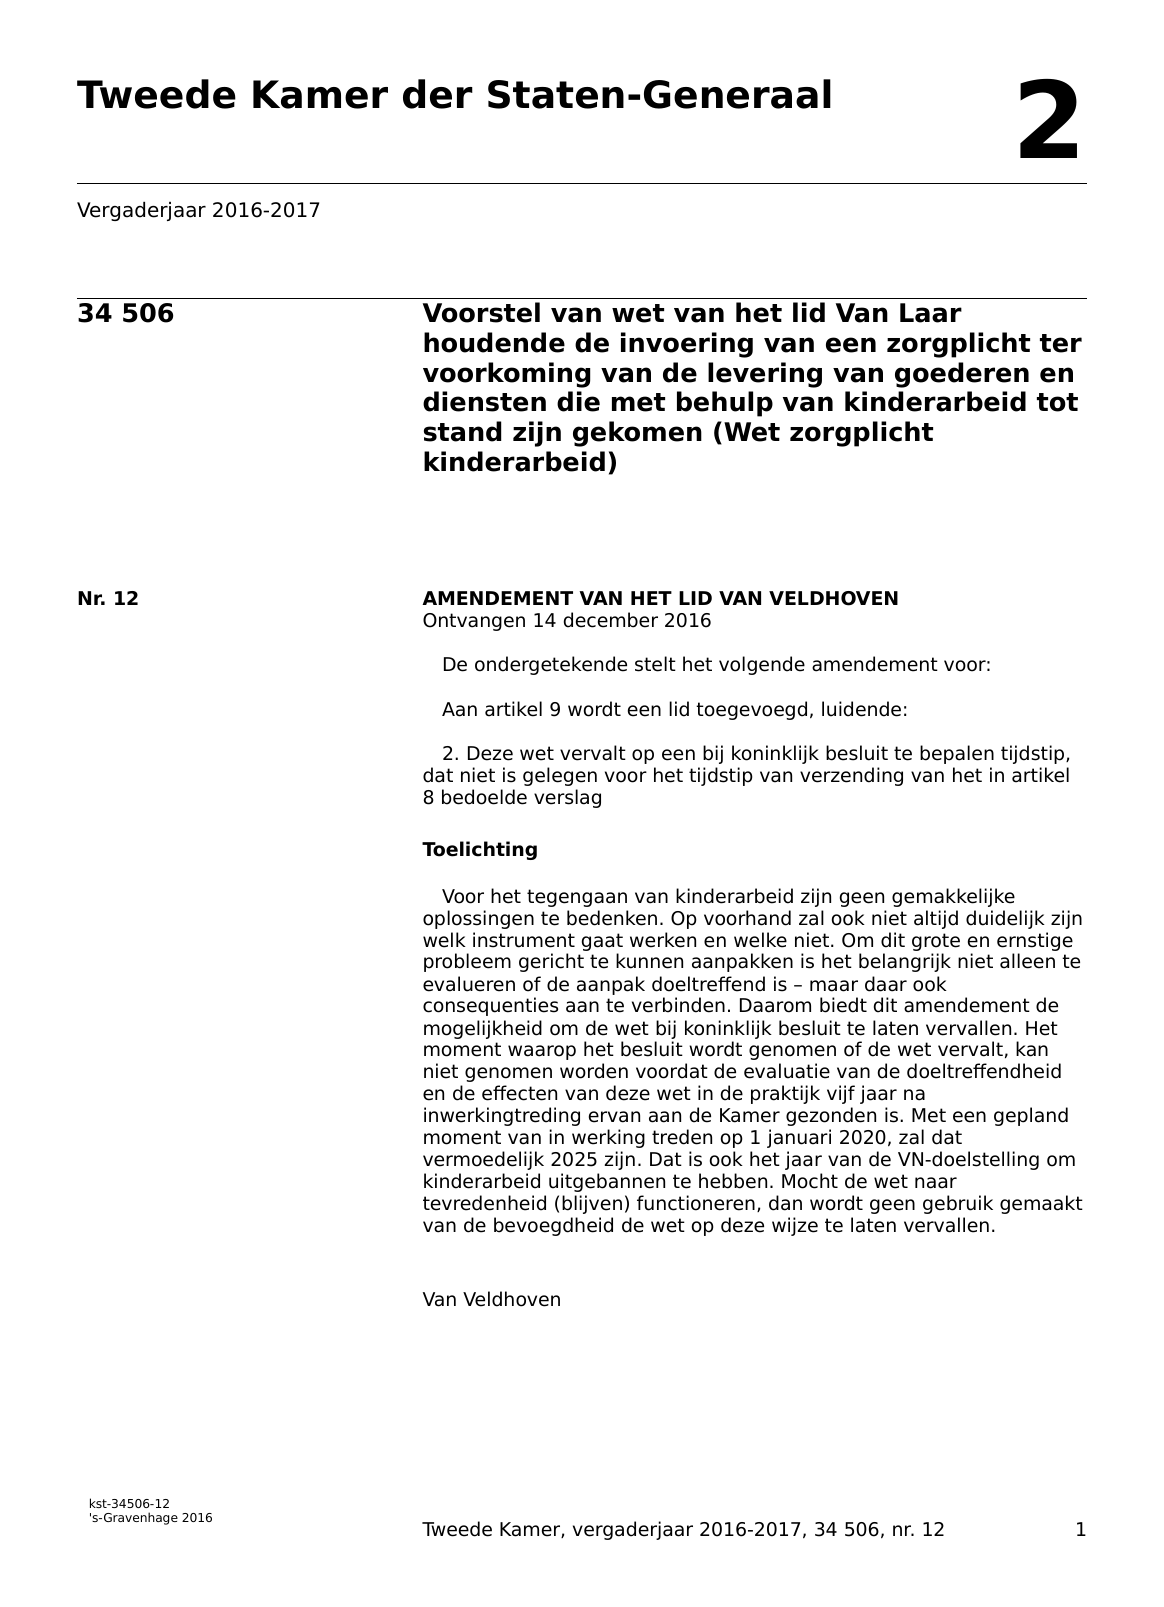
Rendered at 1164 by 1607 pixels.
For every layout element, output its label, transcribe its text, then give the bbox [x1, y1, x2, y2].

table_header 2 [886, 59, 1087, 183]
table_header Tweede Kamer der Staten-Generaal [77, 59, 886, 183]
text 2. Deze wet vervalt op een bij koninklijk besluit te bepalen tijdstip, dat niet is gelegen voor het tijdstip van verzending van het in artikel 8 bedoelde verslag [422, 743, 1087, 808]
text Van Veldhoven [422, 1267, 1087, 1311]
subtitle Nr. 12 AMENDEMENT VAN HET LID VAN VELDHOVEN [77, 588, 1087, 610]
subtitle 34 506 Voorstel van wet van het lid Van Laar houdende de invoering van een zorgplicht ter voorkoming van de levering van goederen en diensten die met behulp van kinderarbeid tot stand zijn gekomen (Wet zorgplicht kinderarbeid) [77, 299, 1087, 477]
text kst-34506-12 [88, 1497, 323, 1511]
text De ondergetekende stelt het volgende amendement voor: [422, 654, 1087, 676]
text Ontvangen 14 december 2016 [422, 610, 1087, 632]
text Voor het tegengaan van kinderarbeid zijn geen gemakkelijke oplossingen te bedenken. Op voorhand zal ook niet altijd duidelijk zijn welk instrument gaat werken en welke niet. Om dit grote en ernstige probleem gericht te kunnen aanpakken is het belangrijk niet alleen te evalueren of de aanpak doeltreffend is – maar daar ook consequenties aan te verbinden. Daarom biedt dit amendement de mogelijkheid om de wet bij koninklijk besluit te laten vervallen. Het moment waarop het besluit wordt genomen of de wet vervalt, kan niet genomen worden voordat de evaluatie van de doeltreffendheid en de effecten van deze wet in de praktijk vijf jaar na inwerkingtreding ervan aan de Kamer gezonden is. Met een gepland moment van in werking treden op 1 januari 2020, zal dat vermoedelijk 2025 zijn. Dat is ook het jaar van de VN-doelstelling om kinderarbeid uitgebannen te hebben. Mocht de wet naar tevredenheid (blijven) functioneren, dan wordt geen gebruik gemaakt van de bevoegdheid de wet op deze wijze te laten vervallen. [422, 886, 1087, 1237]
subtitle Toelichting [422, 838, 1087, 861]
text 's-Gravenhage 2016 [88, 1511, 323, 1525]
text Aan artikel 9 wordt een lid toegevoegd, luidende: [422, 698, 1087, 720]
table_cell Vergaderjaar 2016-2017 [77, 184, 1087, 298]
